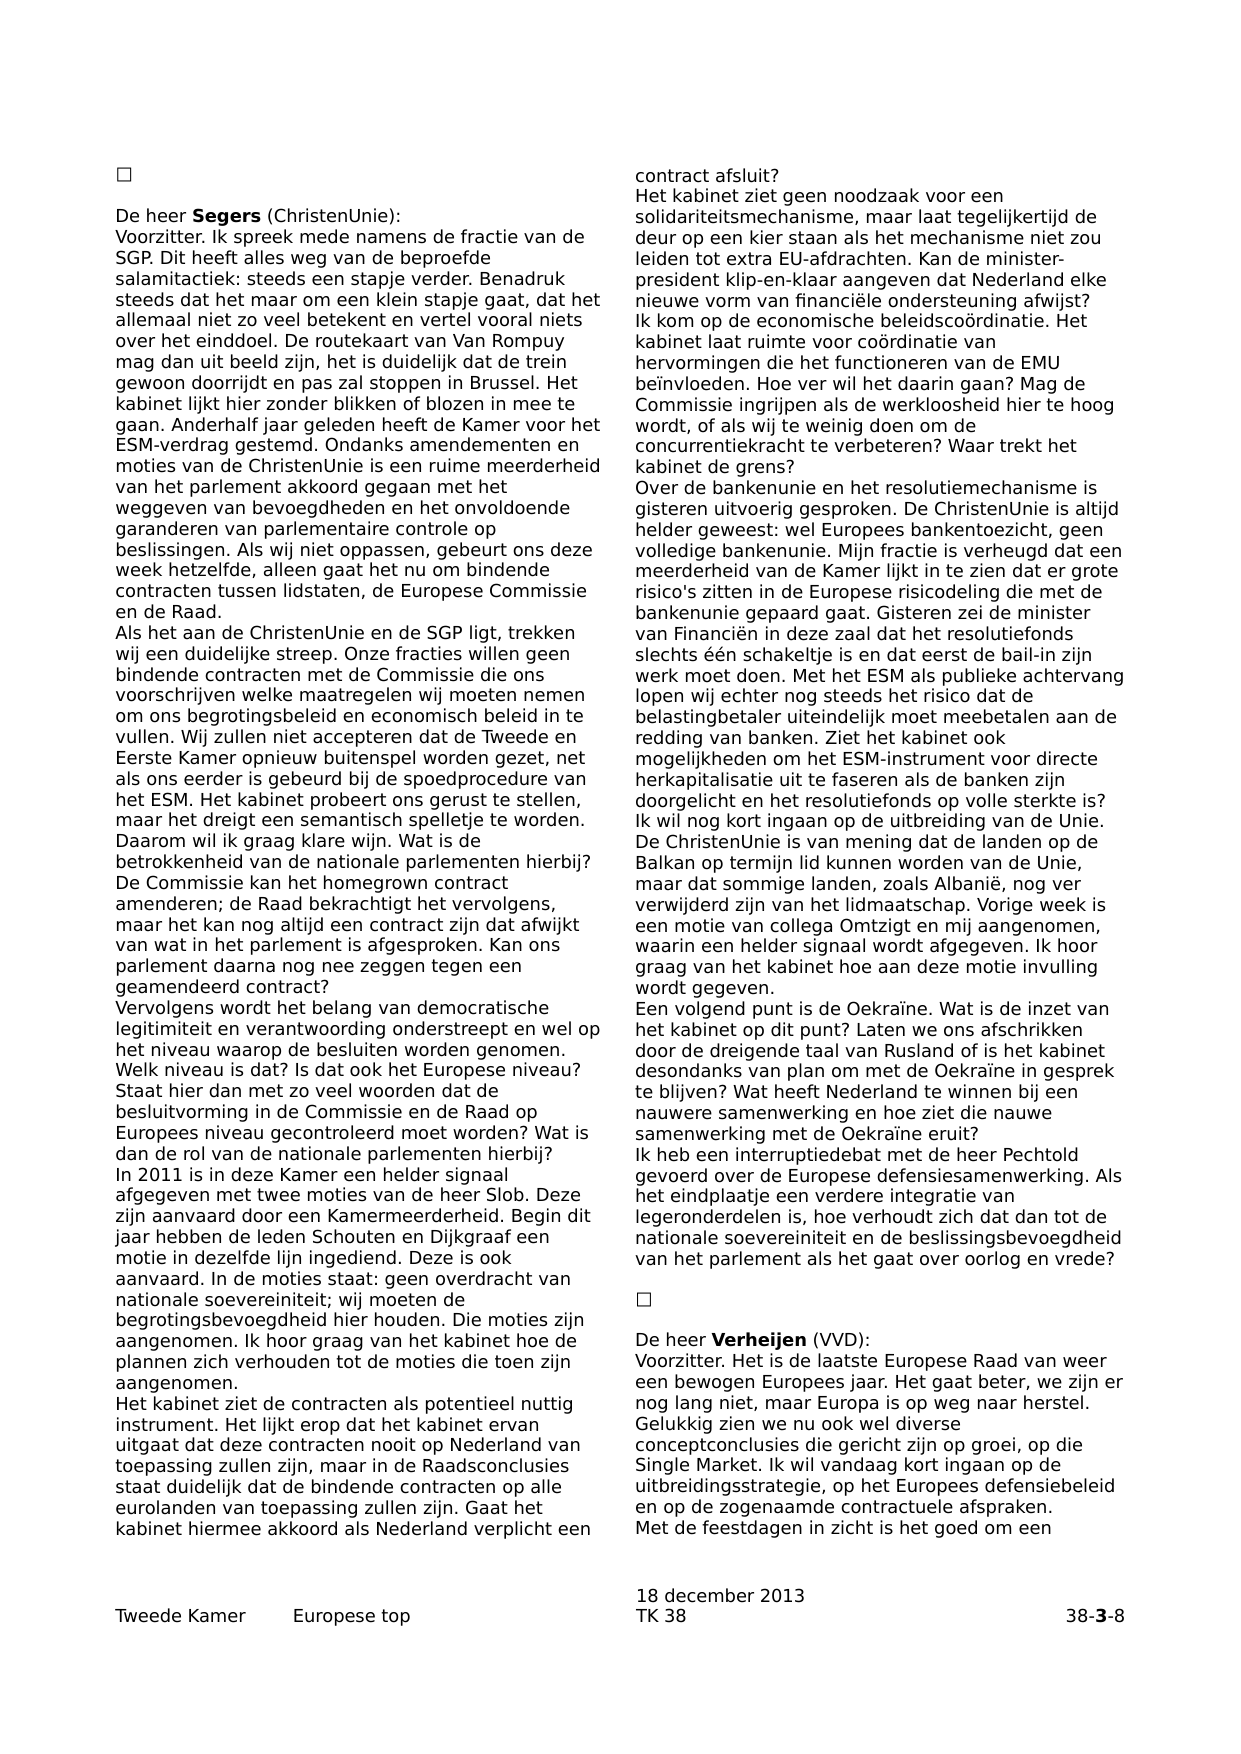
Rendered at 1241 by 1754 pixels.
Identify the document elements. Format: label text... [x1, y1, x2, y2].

text ⬜ [635, 1289, 1125, 1310]
text Een volgend punt is de Oekraïne. Wat is de inzet van het kabinet op dit punt? Laten we ons afschrikken door de dreigende taal van Rusland of is het kabinet desondanks van plan om met de Oekraïne in gesprek te blijven? Wat heeft Nederland te winnen bij een nauwere samenwerking en hoe ziet die nauwe samenwerking met de Oekraïne eruit? [635, 999, 1125, 1144]
text De heer Verheijen (VVD): [635, 1330, 1125, 1351]
text Ik kom op de economische beleidscoördinatie. Het kabinet laat ruimte voor coördinatie van hervormingen die het functioneren van de EMU beïnvloeden. Hoe ver wil het daarin gaan? Mag de Commissie ingrijpen als de werkloosheid hier te hoog wordt, of als wij te weinig doen om de concurrentiekracht te verbeteren? Waar trekt het kabinet de grens? [635, 311, 1125, 478]
text De heer Segers (ChristenUnie): [115, 206, 605, 227]
text Met de feestdagen in zicht is het goed om een [635, 1518, 1125, 1538]
text Vervolgens wordt het belang van democratische legitimiteit en verantwoording onderstreept en wel op het niveau waarop de besluiten worden genomen. Welk niveau is dat? Is dat ook het Europese niveau? Staat hier dan met zo veel woorden dat de besluitvorming in de Commissie en de Raad op Europees niveau gecontroleerd moet worden? Wat is dan de rol van de nationale parlementen hierbij? [115, 998, 605, 1164]
text ⬜ [115, 165, 605, 186]
text Voorzitter. Ik spreek mede namens de fractie van de SGP. Dit heeft alles weg van de beproefde salamitactiek: steeds een stapje verder. Benadruk steeds dat het maar om een klein stapje gaat, dat het allemaal niet zo veel betekent en vertel vooral niets over het einddoel. De routekaart van Van Rompuy mag dan uit beeld zijn, het is duidelijk dat de trein gewoon doorrijdt en pas zal stoppen in Brussel. Het kabinet lijkt hier zonder blikken of blozen in mee te gaan. Anderhalf jaar geleden heeft de Kamer voor het ESM-verdrag gestemd. Ondanks amendementen en moties van de ChristenUnie is een ruime meerderheid van het parlement akkoord gegaan met het weggeven van bevoegdheden en het onvoldoende garanderen van parlementaire controle op beslissingen. Als wij niet oppassen, gebeurt ons deze week hetzelfde, alleen gaat het nu om bindende contracten tussen lidstaten, de Europese Commissie en de Raad. [115, 227, 605, 623]
text Voorzitter. Het is de laatste Europese Raad van weer een bewogen Europees jaar. Het gaat beter, we zijn er nog lang niet, maar Europa is op weg naar herstel. Gelukkig zien we nu ook wel diverse conceptconclusies die gericht zijn op groei, op die Single Market. Ik wil vandaag kort ingaan op de uitbreidingsstrategie, op het Europees defensiebeleid en op de zogenaamde contractuele afspraken. [635, 1351, 1125, 1518]
text contract afsluit? [635, 165, 1125, 186]
text Het kabinet ziet geen noodzaak voor een solidariteitsmechanisme, maar laat tegelijkertijd de deur op een kier staan als het mechanisme niet zou leiden tot extra EU-afdrachten. Kan de minister-president klip-en-klaar aangeven dat Nederland elke nieuwe vorm van financiële ondersteuning afwijst? [635, 186, 1125, 311]
text Het kabinet ziet de contracten als potentieel nuttig instrument. Het lijkt erop dat het kabinet ervan uitgaat dat deze contracten nooit op Nederland van toepassing zullen zijn, maar in de Raadsconclusies staat duidelijk dat de bindende contracten op alle eurolanden van toepassing zullen zijn. Gaat het kabinet hiermee akkoord als Nederland verplicht een [115, 1393, 605, 1539]
text Als het aan de ChristenUnie en de SGP ligt, trekken wij een duidelijke streep. Onze fracties willen geen bindende contracten met de Commissie die ons voorschrijven welke maatregelen wij moeten nemen om ons begrotingsbeleid en economisch beleid in te vullen. Wij zullen niet accepteren dat de Tweede en Eerste Kamer opnieuw buitenspel worden gezet, net als ons eerder is gebeurd bij de spoedprocedure van het ESM. Het kabinet probeert ons gerust te stellen, maar het dreigt een semantisch spelletje te worden. Daarom wil ik graag klare wijn. Wat is de betrokkenheid van de nationale parlementen hierbij? De Commissie kan het homegrown contract amenderen; de Raad bekrachtigt het vervolgens, maar het kan nog altijd een contract zijn dat afwijkt van wat in het parlement is afgesproken. Kan ons parlement daarna nog nee zeggen tegen een geamendeerd contract? [115, 623, 605, 998]
text Over de bankenunie en het resolutiemechanisme is gisteren uitvoerig gesproken. De ChristenUnie is altijd helder geweest: wel Europees bankentoezicht, geen volledige bankenunie. Mijn fractie is verheugd dat een meerderheid van de Kamer lijkt in te zien dat er grote risico's zitten in de Europese risicodeling die met de bankenunie gepaard gaat. Gisteren zei de minister van Financiën in deze zaal dat het resolutiefonds slechts één schakeltje is en dat eerst de bail-in zijn werk moet doen. Met het ESM als publieke achtervang lopen wij echter nog steeds het risico dat de belastingbetaler uiteindelijk moet meebetalen aan de redding van banken. Ziet het kabinet ook mogelijkheden om het ESM-instrument voor directe herkapitalisatie uit te faseren als de banken zijn doorgelicht en het resolutiefonds op volle sterkte is? Ik wil nog kort ingaan op de uitbreiding van de Unie. De ChristenUnie is van mening dat de landen op de Balkan op termijn lid kunnen worden van de Unie, maar dat sommige landen, zoals Albanië, nog ver verwijderd zijn van het lidmaatschap. Vorige week is een motie van collega Omtzigt en mij aangenomen, waarin een helder signaal wordt afgegeven. Ik hoor graag van het kabinet hoe aan deze motie invulling wordt gegeven. [635, 478, 1125, 999]
text Ik heb een interruptiedebat met de heer Pechtold gevoerd over de Europese defensiesamenwerking. Als het eindplaatje een verdere integratie van legeronderdelen is, hoe verhoudt zich dat dan tot de nationale soevereiniteit en de beslissingsbevoegdheid van het parlement als het gaat over oorlog en vrede? [635, 1144, 1125, 1269]
text In 2011 is in deze Kamer een helder signaal afgegeven met twee moties van de heer Slob. Deze zijn aanvaard door een Kamermeerderheid. Begin dit jaar hebben de leden Schouten en Dijkgraaf een motie in dezelfde lijn ingediend. Deze is ook aanvaard. In de moties staat: geen overdracht van nationale soevereiniteit; wij moeten de begrotingsbevoegdheid hier houden. Die moties zijn aangenomen. Ik hoor graag van het kabinet hoe de plannen zich verhouden tot de moties die toen zijn aangenomen. [115, 1164, 605, 1393]
